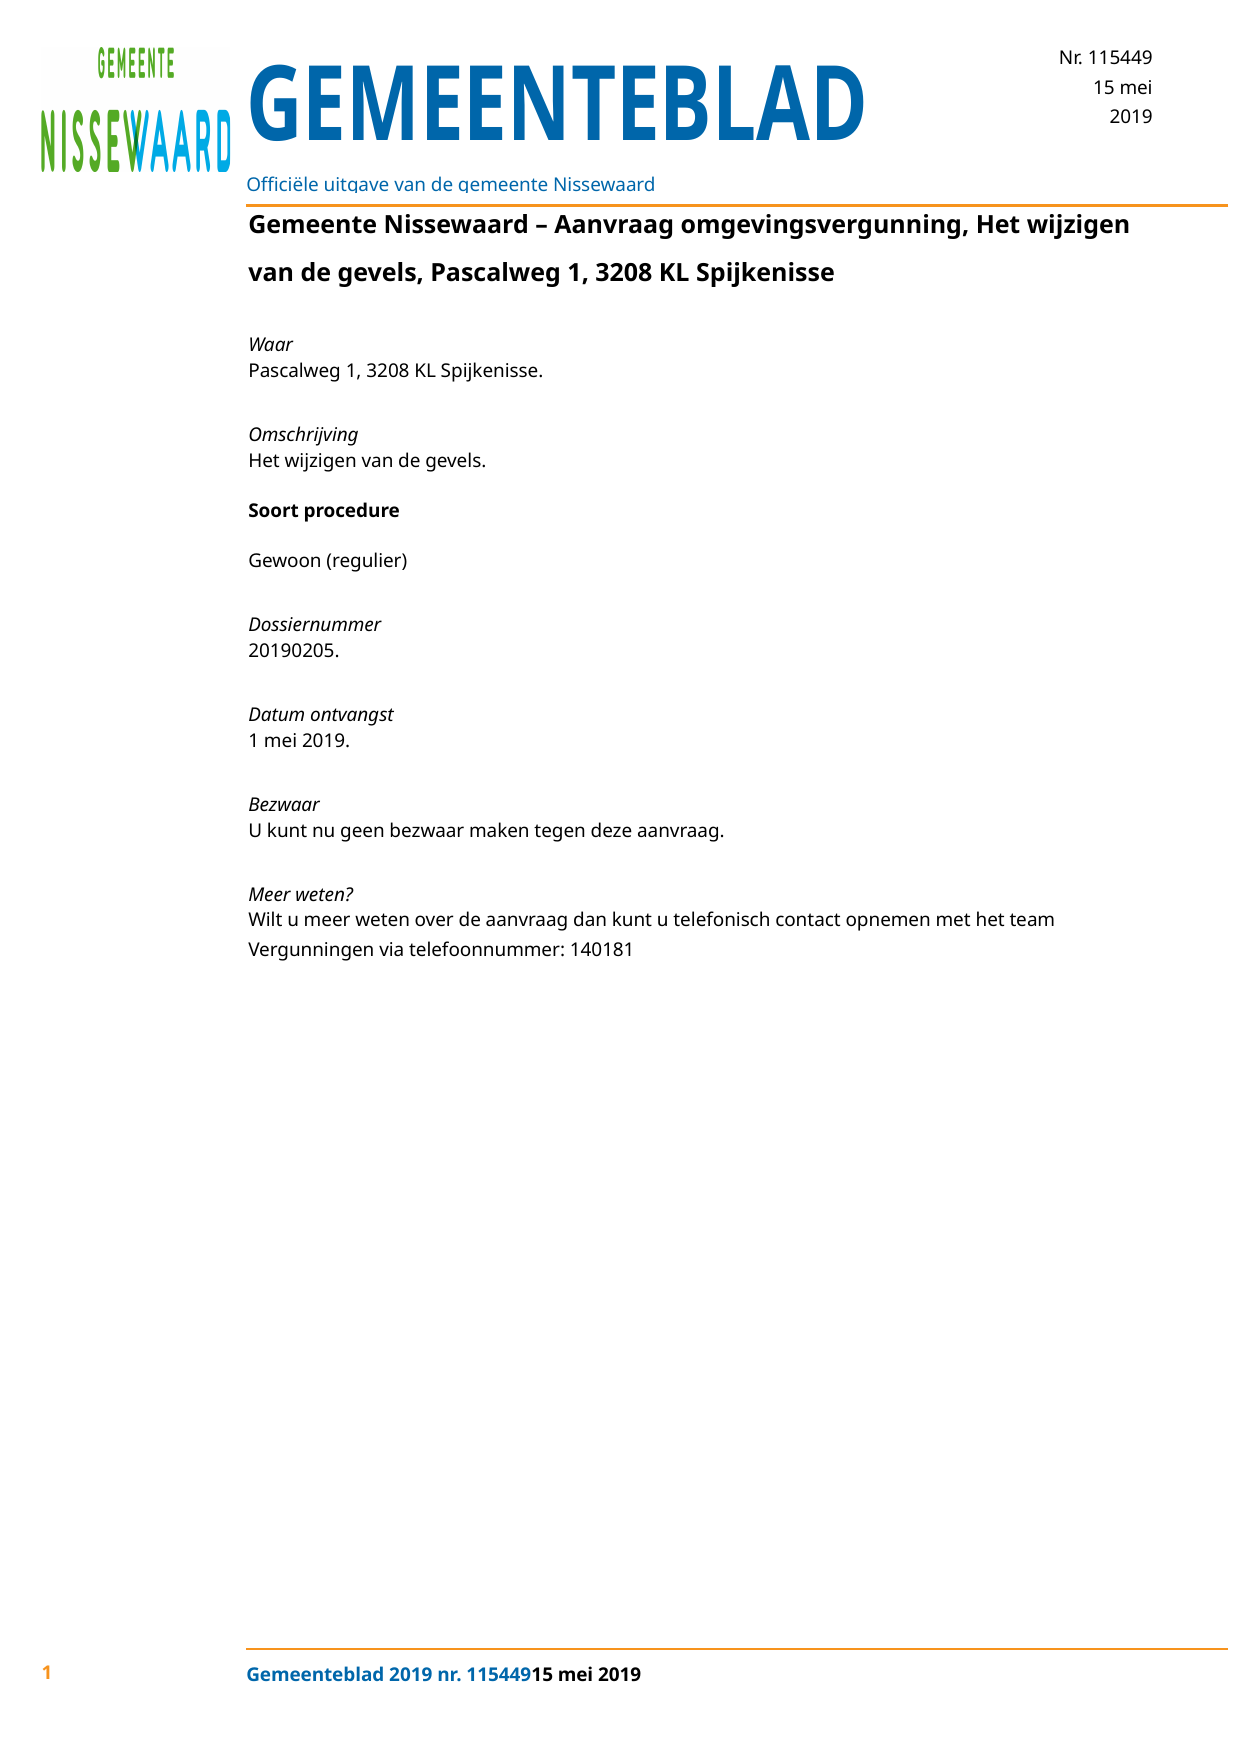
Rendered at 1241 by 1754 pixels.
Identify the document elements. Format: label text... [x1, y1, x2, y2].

text Wilt u meer weten over de aanvraag dan kunt u telefonisch contact opnemen met het team Vergunningen via telefoonnummer: 140181 [248, 906, 1152, 962]
text 1 mei 2019. [248, 727, 1152, 753]
picture [154, 157, 165, 172]
text Soort procedure [248, 497, 1152, 523]
picture [222, 122, 227, 160]
picture [200, 151, 206, 172]
text 20190205. [248, 637, 1152, 663]
text Pascalweg 1, 3208 KL Spijkenisse. [248, 357, 1152, 383]
text Het wijzigen van de gevels. [248, 447, 1152, 473]
text U kunt nu geen bezwaar maken tegen deze aanvraag. [248, 817, 1152, 842]
text Gewoon (regulier) [248, 548, 1152, 573]
text Meer weten? [248, 881, 1152, 906]
picture [176, 157, 187, 172]
text Omschrijving [248, 421, 1152, 447]
text Bezwaar [248, 791, 1152, 817]
text Dossiernummer [248, 612, 1152, 637]
picture [201, 122, 206, 138]
text Gemeente Nissewaard – Aanvraag omgevingsvergunning, Het wijzigen van de gevels, Pascalweg 1, 3208 KL Spijkenisse [248, 207, 1152, 288]
picture [41, 47, 231, 172]
text Datum ontvangst [248, 701, 1152, 727]
text Waar [248, 331, 1152, 357]
